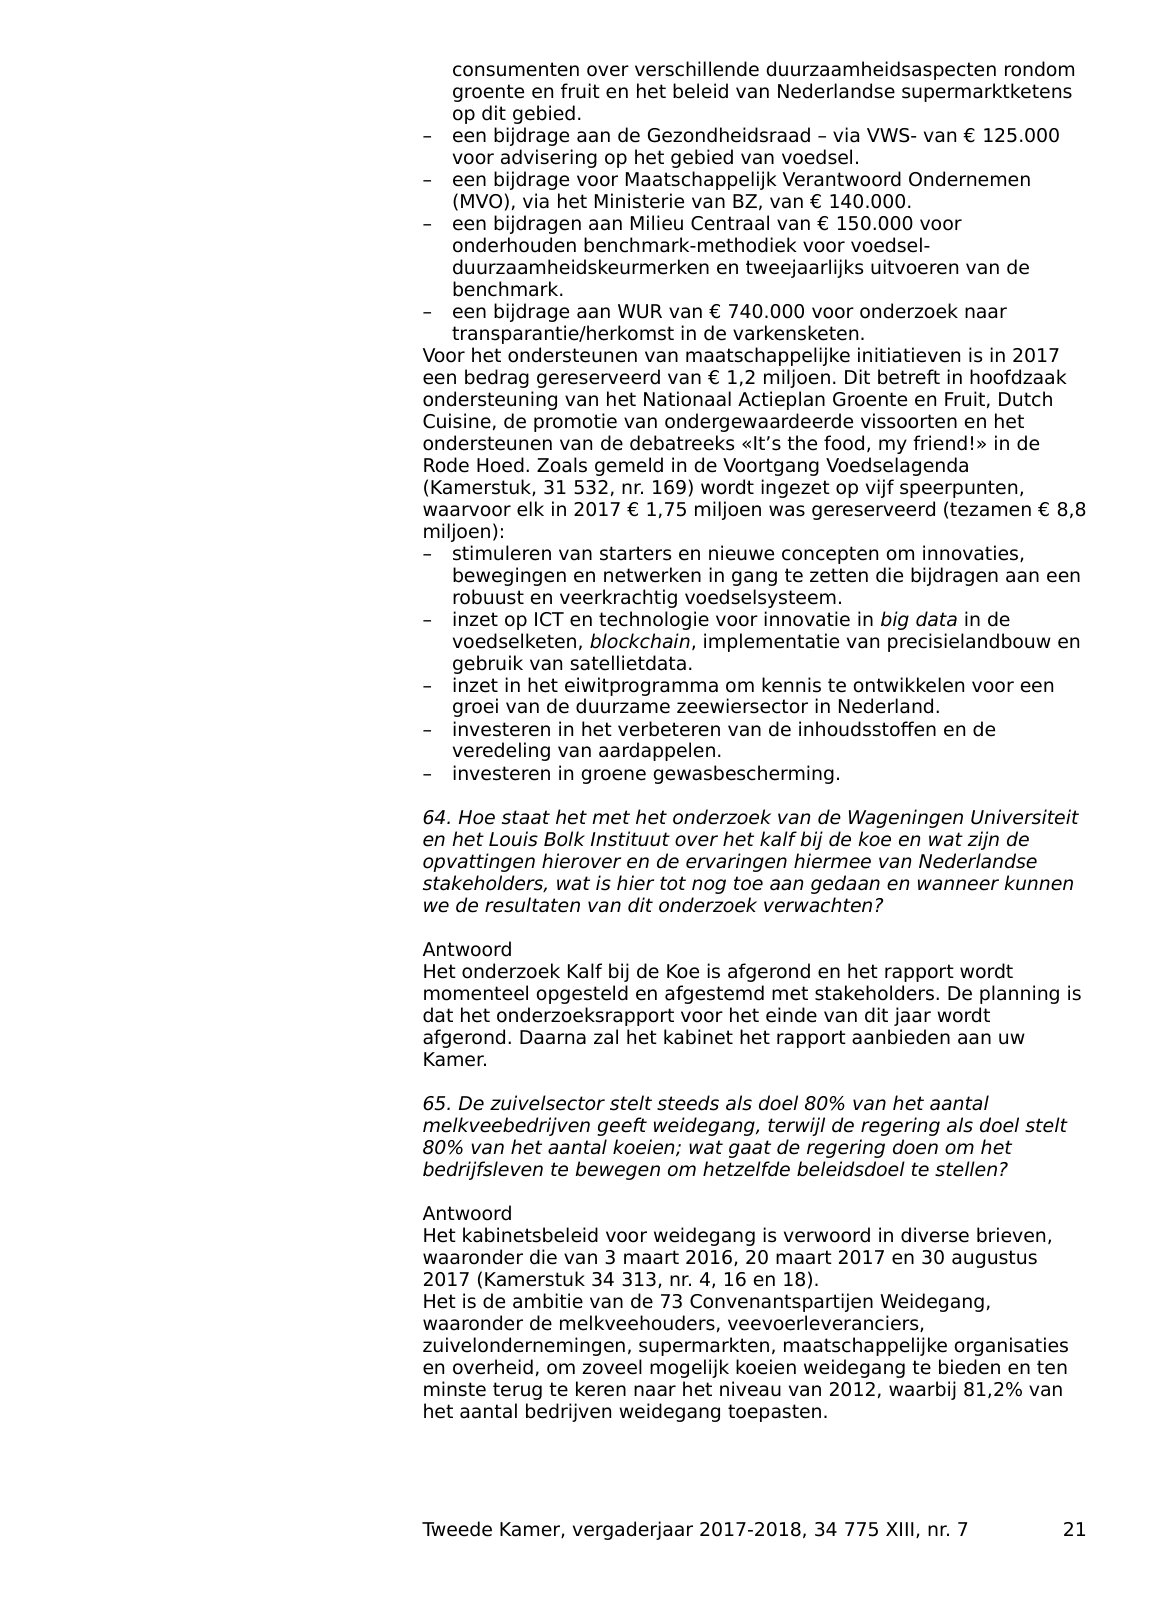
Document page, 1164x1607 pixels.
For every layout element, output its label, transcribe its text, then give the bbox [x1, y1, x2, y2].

text – een bijdragen aan Milieu Centraal van € 150.000 voor onderhouden benchmark-methodiek voor voedsel-duurzaamheidskeurmerken en tweejaarlijks uitvoeren van de benchmark. [422, 213, 1087, 301]
text – investeren in het verbeteren van de inhoudsstoffen en de veredeling van aardappelen. [422, 718, 1087, 762]
text 65. De zuivelsector stelt steeds als doel 80% van het aantal melkveebedrijven geeft weidegang, terwijl de regering als doel stelt 80% van het aantal koeien; wat gaat de regering doen om het bedrijfsleven te bewegen om hetzelfde beleidsdoel te stellen? [422, 1093, 1087, 1181]
text – inzet in het eiwitprogramma om kennis te ontwikkelen voor een groei van de duurzame zeewiersector in Nederland. [422, 674, 1087, 718]
text Het kabinetsbeleid voor weidegang is verwoord in diverse brieven, waaronder die van 3 maart 2016, 20 maart 2017 en 30 augustus 2017 (Kamerstuk 34 313, nr. 4, 16 en 18). [422, 1225, 1087, 1291]
text Antwoord [422, 939, 1087, 961]
text – een bijdrage aan de Gezondheidsraad – via VWS- van € 125.000 voor advisering op het gebied van voedsel. [422, 125, 1087, 169]
text Het onderzoek Kalf bij de Koe is afgerond en het rapport wordt momenteel opgesteld en afgestemd met stakeholders. De planning is dat het onderzoeksrapport voor het einde van dit jaar wordt afgerond. Daarna zal het kabinet het rapport aanbieden aan uw Kamer. [422, 961, 1087, 1071]
text – stimuleren van starters en nieuwe concepten om innovaties, bewegingen en netwerken in gang te zetten die bijdragen aan een robuust en veerkrachtig voedselsysteem. [422, 543, 1087, 608]
text Antwoord [422, 1203, 1087, 1225]
text – een bijdrage aan WUR van € 740.000 voor onderzoek naar transparantie/herkomst in de varkensketen. [422, 301, 1087, 345]
text – investeren in groene gewasbescherming. [422, 762, 1087, 784]
text consumenten over verschillende duurzaamheidsaspecten rondom groente en fruit en het beleid van Nederlandse supermarktketens op dit gebied. [422, 59, 1087, 125]
text Voor het ondersteunen van maatschappelijke initiatieven is in 2017 een bedrag gereserveerd van € 1,2 miljoen. Dit betreft in hoofdzaak ondersteuning van het Nationaal Actieplan Groente en Fruit, Dutch Cuisine, de promotie van ondergewaardeerde vissoorten en het ondersteunen van de debatreeks «It’s the food, my friend!» in de Rode Hoed. Zoals gemeld in de Voortgang Voedselagenda (Kamerstuk, 31 532, nr. 169) wordt ingezet op vijf speerpunten, waarvoor elk in 2017 € 1,75 miljoen was gereserveerd (tezamen € 8,8 miljoen): [422, 345, 1087, 543]
text – een bijdrage voor Maatschappelijk Verantwoord Ondernemen (MVO), via het Ministerie van BZ, van € 140.000. [422, 169, 1087, 213]
text 64. Hoe staat het met het onderzoek van de Wageningen Universiteit en het Louis Bolk Instituut over het kalf bij de koe en wat zijn de opvattingen hierover en de ervaringen hiermee van Nederlandse stakeholders, wat is hier tot nog toe aan gedaan en wanneer kunnen we de resultaten van dit onderzoek verwachten? [422, 807, 1087, 916]
text – inzet op ICT en technologie voor innovatie in big data in de voedselketen, blockchain, implementatie van precisielandbouw en gebruik van satellietdata. [422, 608, 1087, 674]
text Het is de ambitie van de 73 Convenantspartijen Weidegang, waaronder de melkveehouders, veevoerleveranciers, zuivelondernemingen, supermarkten, maatschappelijke organisaties en overheid, om zoveel mogelijk koeien weidegang te bieden en ten minste terug te keren naar het niveau van 2012, waarbij 81,2% van het aantal bedrijven weidegang toepasten. [422, 1291, 1087, 1423]
